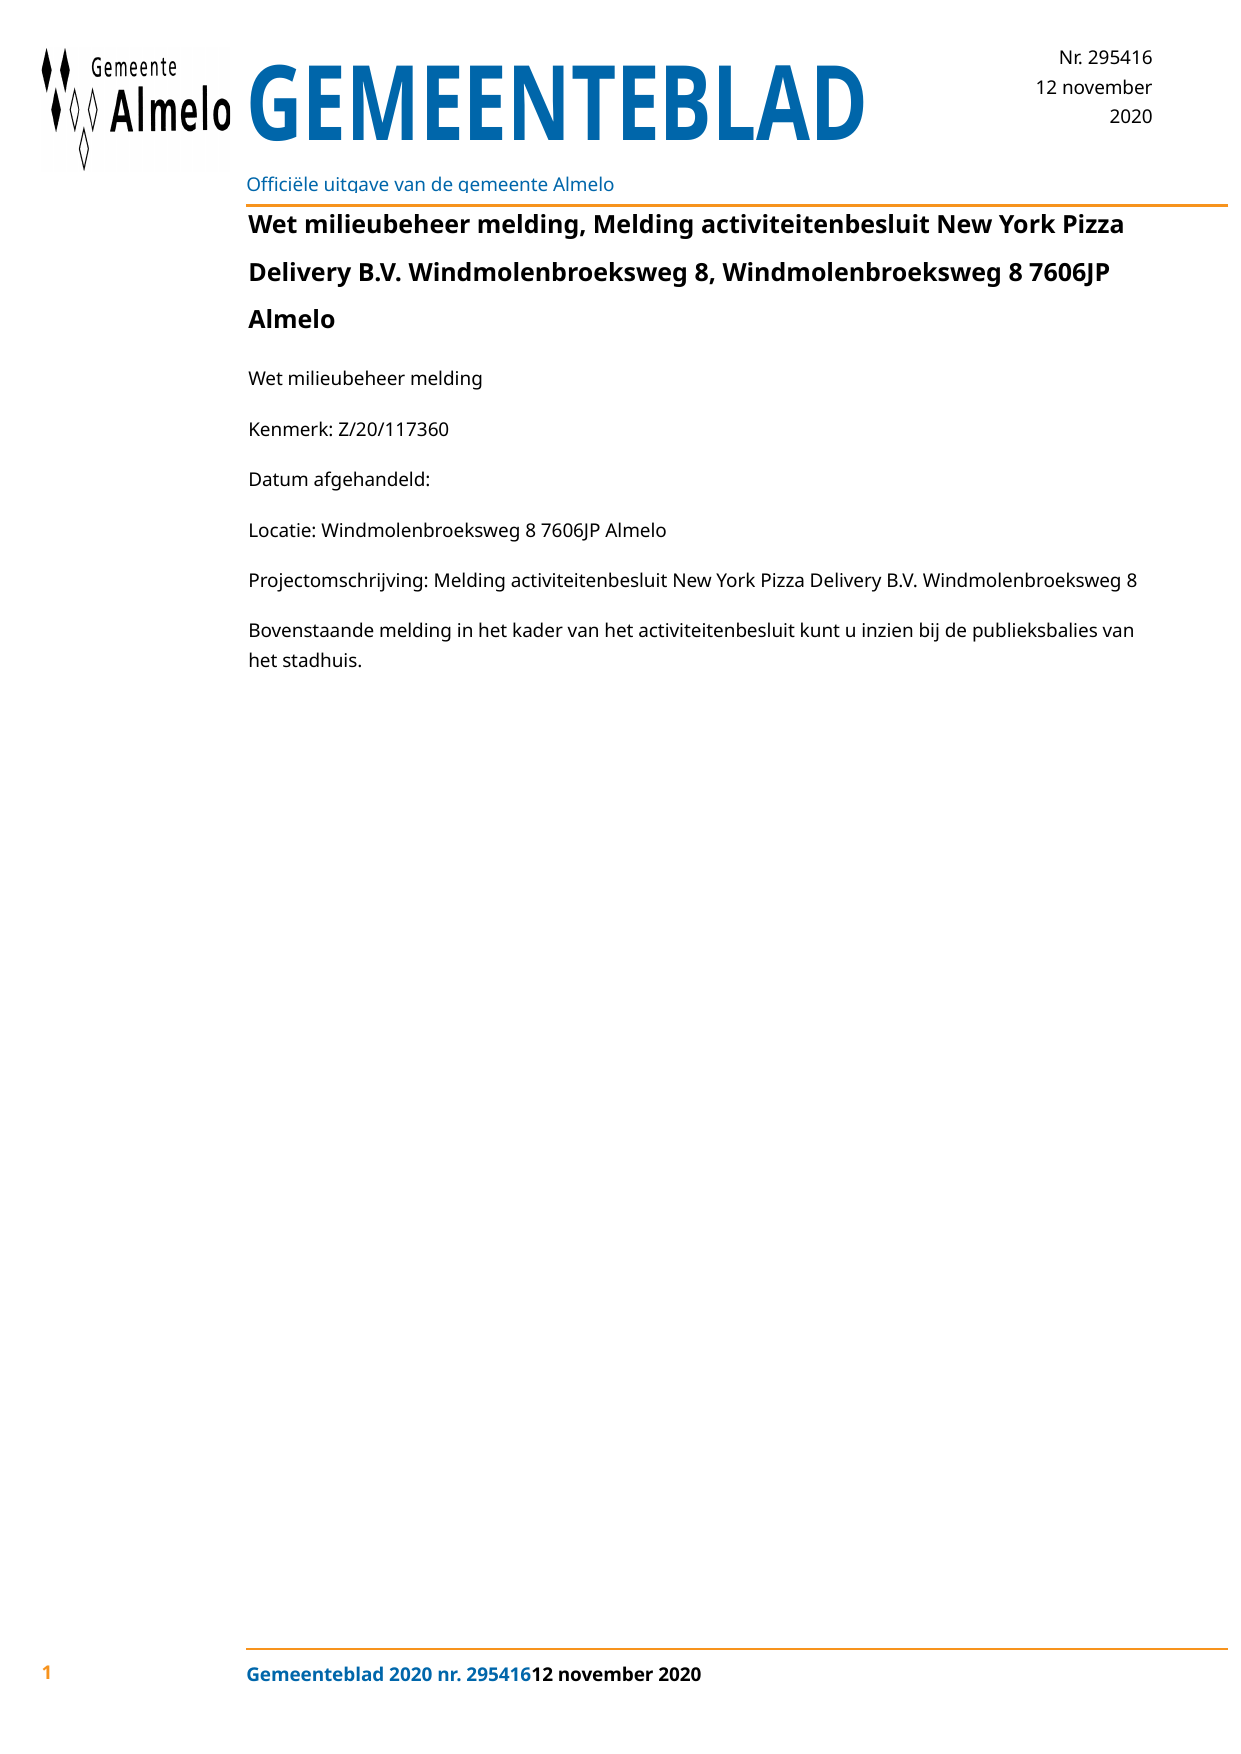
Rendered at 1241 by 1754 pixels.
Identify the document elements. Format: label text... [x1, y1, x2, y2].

text Locatie: Windmolenbroeksweg 8 7606JP Almelo [248, 517, 1152, 542]
text Datum afgehandeld: [248, 466, 1152, 492]
text Kenmerk: Z/20/117360 [248, 416, 1152, 442]
picture [41, 47, 231, 172]
text Projectomschrijving: Melding activiteitenbesluit New York Pizza Delivery B.V. Windmolenbroeksweg 8 [248, 567, 1152, 593]
text Bovenstaande melding in het kader van het activiteitenbesluit kunt u inzien bij de publieksbalies van het stadhuis. [248, 618, 1152, 673]
text Wet milieubeheer melding, Melding activiteitenbesluit New York Pizza Delivery B.V. Windmolenbroeksweg 8, Windmolenbroeksweg 8 7606JP Almelo [248, 207, 1152, 336]
text Wet milieubeheer melding [248, 366, 1152, 391]
